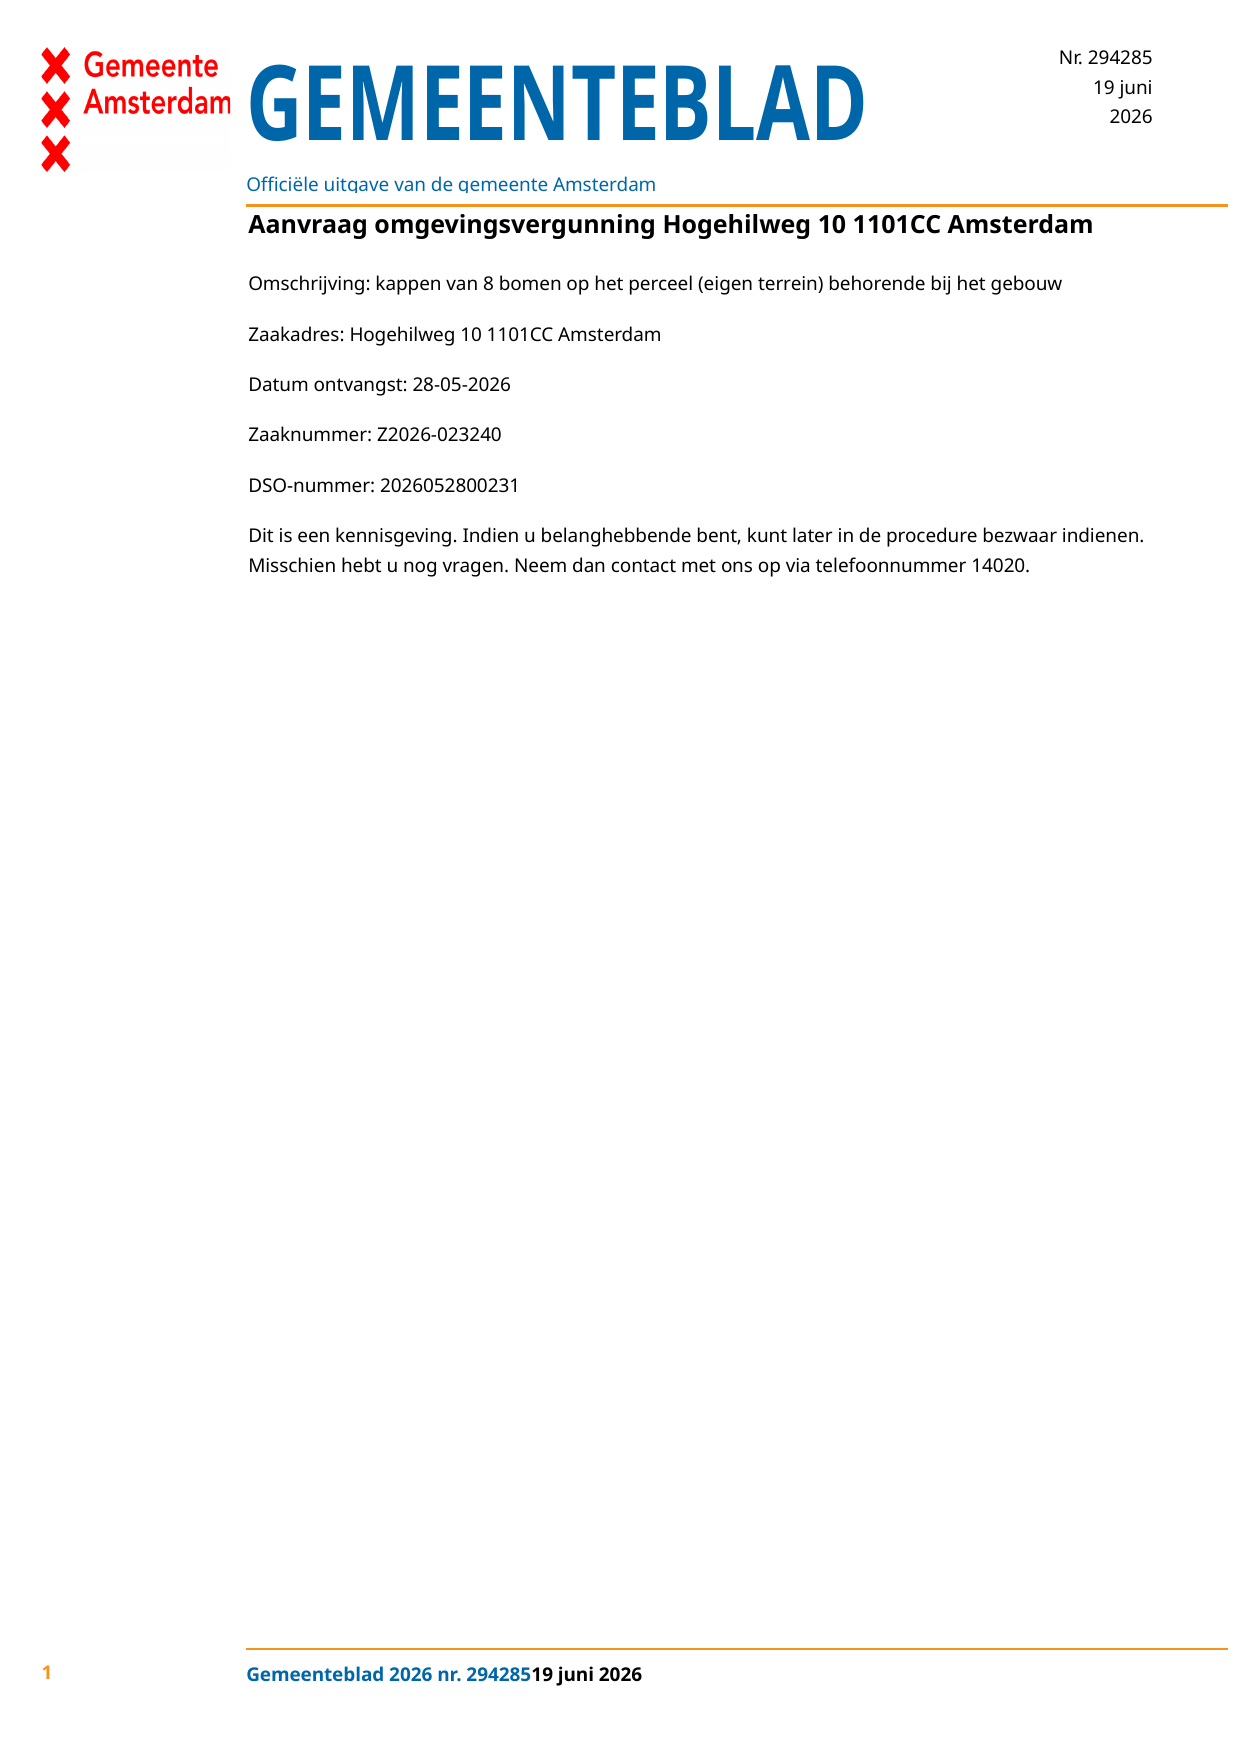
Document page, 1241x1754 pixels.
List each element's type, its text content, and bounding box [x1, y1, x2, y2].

text Zaakadres: Hogehilweg 10 1101CC Amsterdam [248, 321, 1152, 346]
text DSO-nummer: 2026052800231 [248, 472, 1152, 498]
text Zaaknummer: Z2026-023240 [248, 422, 1152, 447]
text Aanvraag omgevingsvergunning Hogehilweg 10 1101CC Amsterdam [248, 207, 1152, 241]
text Omschrijving: kappen van 8 bomen op het perceel (eigen terrein) behorende bij het gebouw [248, 270, 1152, 296]
picture [41, 47, 231, 172]
text Datum ontvangst: 28-05-2026 [248, 371, 1152, 397]
text Dit is een kennisgeving. Indien u belanghebbende bent, kunt later in de procedure bezwaar indienen. Misschien hebt u nog vragen. Neem dan contact met ons op via telefoonnummer 14020. [248, 522, 1152, 578]
